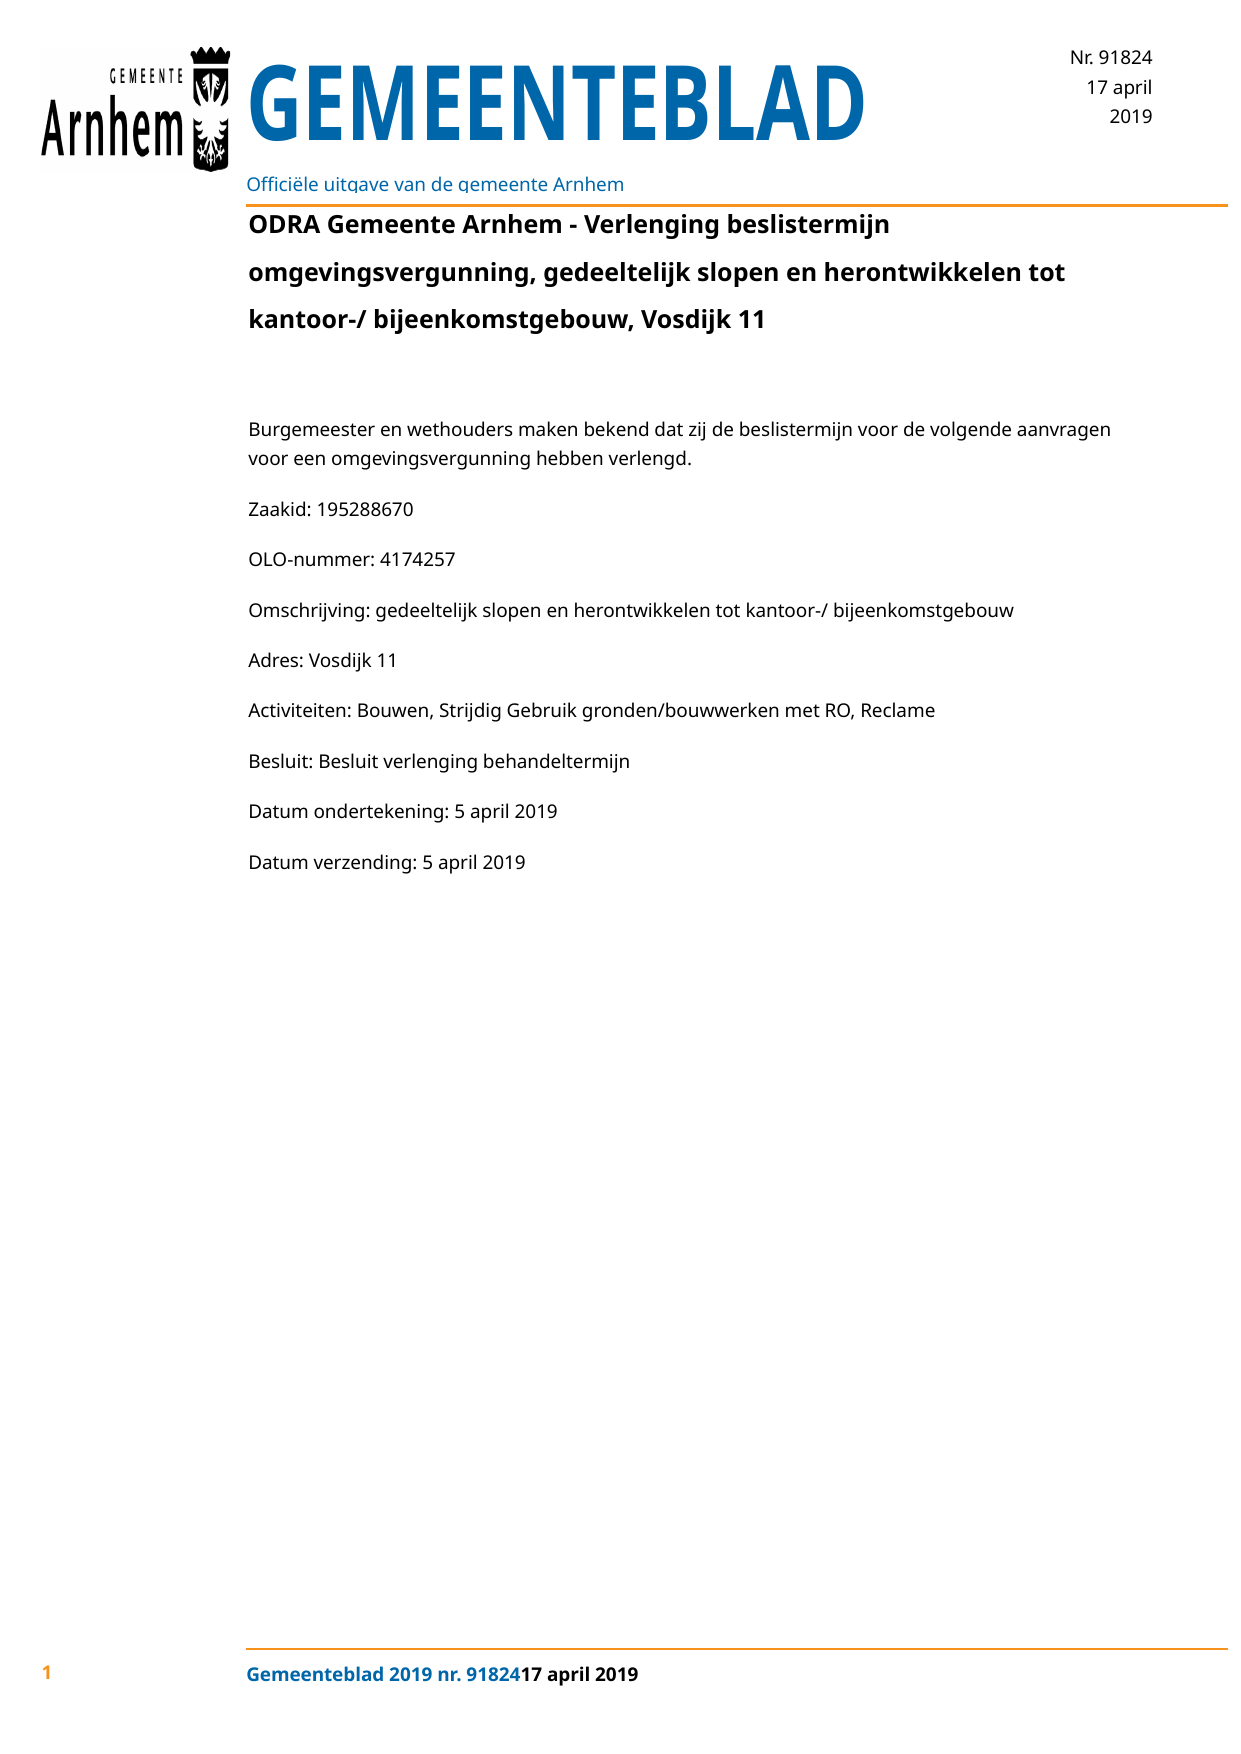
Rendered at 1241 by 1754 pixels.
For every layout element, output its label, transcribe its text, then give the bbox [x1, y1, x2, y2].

text ODRA Gemeente Arnhem - Verlenging beslistermijn omgevingsvergunning, gedeeltelijk slopen en herontwikkelen tot kantoor-/ bijeenkomstgebouw, Vosdijk 11 [248, 207, 1152, 336]
text Burgemeester en wethouders maken bekend dat zij de beslistermijn voor de volgende aanvragen voor een omgevingsvergunning hebben verlengd. [248, 416, 1152, 471]
text Omschrijving: gedeeltelijk slopen en herontwikkelen tot kantoor-/ bijeenkomstgebouw [248, 597, 1152, 622]
text OLO-nummer: 4174257 [248, 546, 1152, 572]
text Activiteiten: Bouwen, Strijdig Gebruik gronden/bouwwerken met RO, Reclame [248, 698, 1152, 723]
text Besluit: Besluit verlenging behandeltermijn [248, 748, 1152, 774]
picture [41, 47, 231, 172]
text Datum verzending: 5 april 2019 [248, 849, 1152, 874]
text Datum ondertekening: 5 april 2019 [248, 798, 1152, 824]
text Zaakid: 195288670 [248, 496, 1152, 522]
text Adres: Vosdijk 11 [248, 647, 1152, 673]
